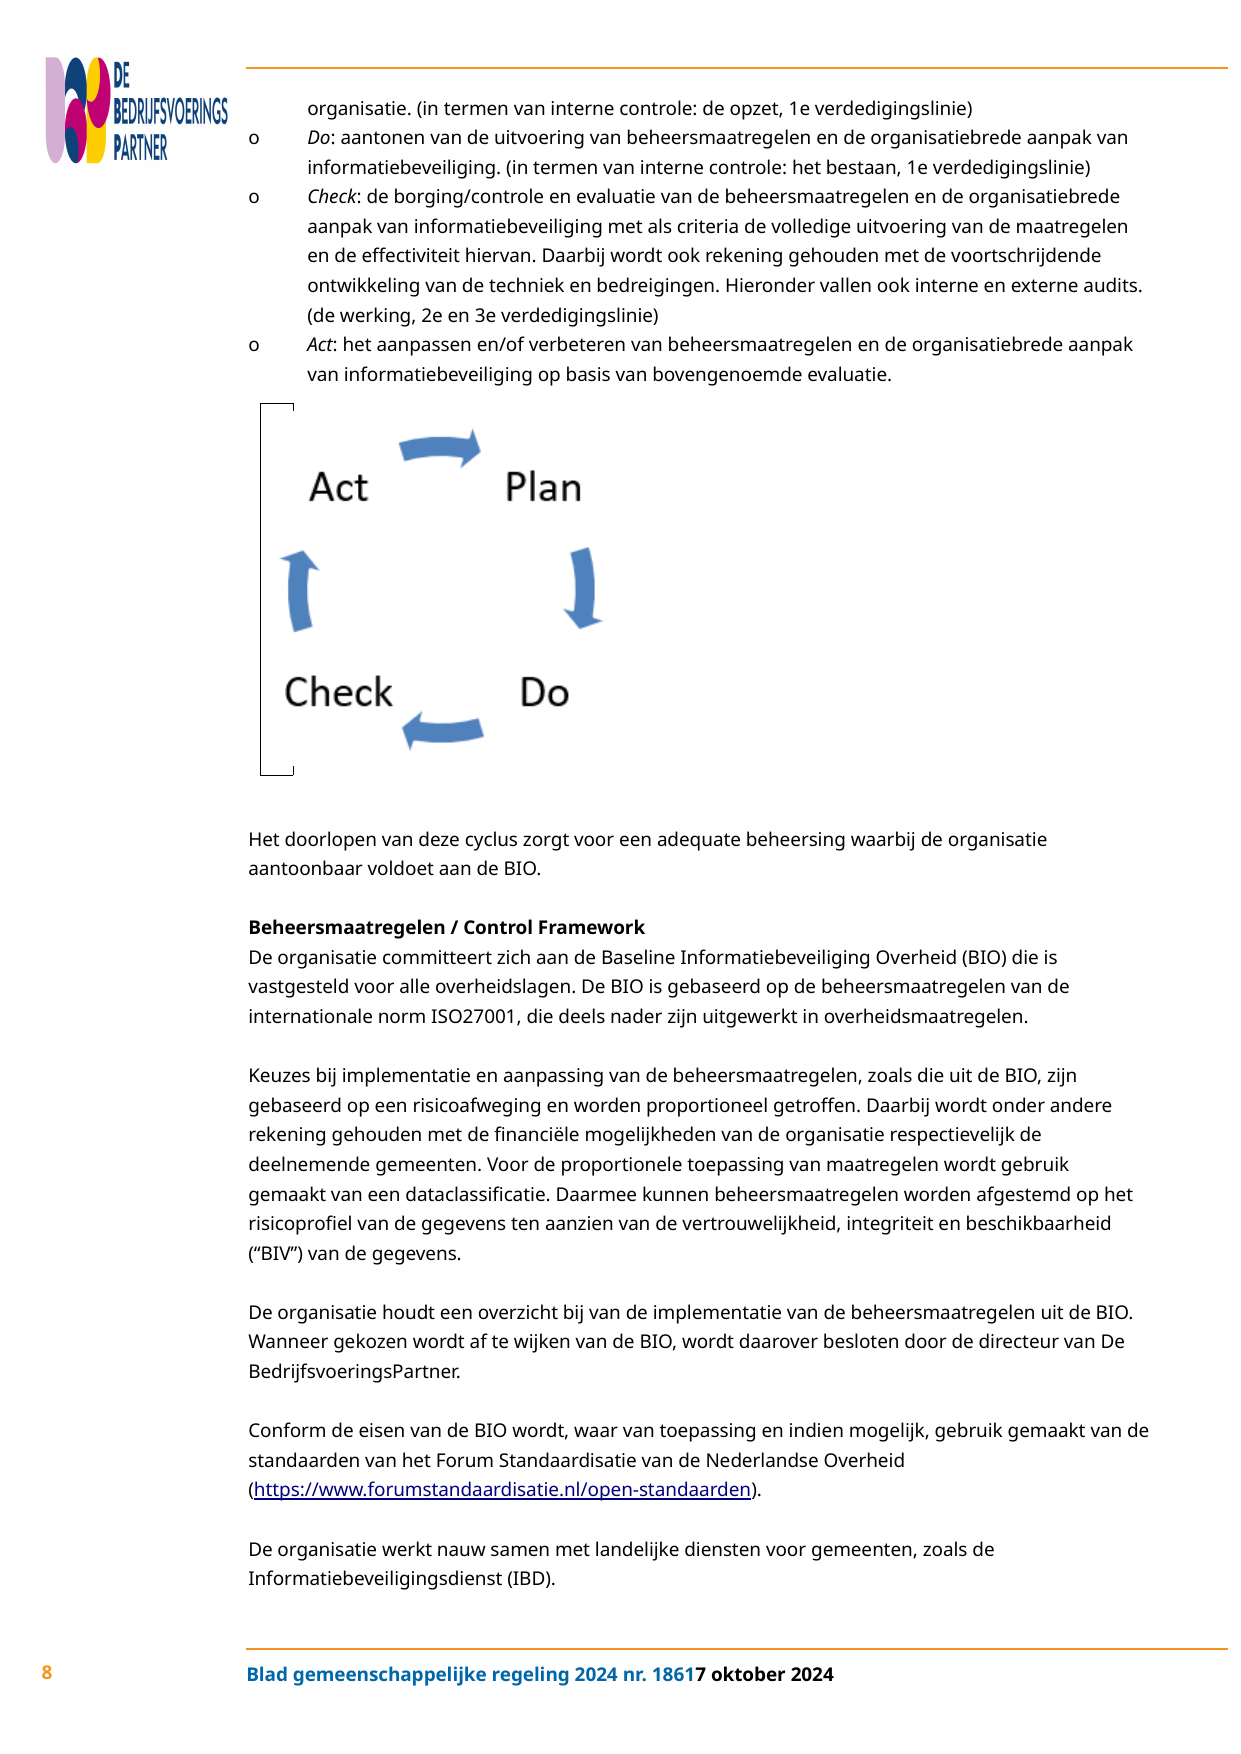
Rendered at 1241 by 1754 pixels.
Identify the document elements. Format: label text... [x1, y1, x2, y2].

list Act: het aanpassen en/of verbeteren van beheersmaatregelen en de organisatiebrede aanpak van informatiebeveiliging op basis van bovengenoemde evaluatie. [248, 331, 1152, 387]
picture [268, 411, 624, 766]
text De organisatie committeert zich aan de Baseline Informatiebeveiliging Overheid (BIO) die is vastgesteld voor alle overheidslagen. De BIO is gebaseerd op de beheersmaatregelen van de internationale norm ISO27001, die deels nader zijn uitgewerkt in overheidsmaatregelen. [248, 944, 1152, 1029]
picture [41, 47, 231, 172]
text Keuzes bij implementatie en aanpassing van de beheersmaatregelen, zoals die uit de BIO, zijn gebaseerd op een risicoafweging en worden proportioneel getroffen. Daarbij wordt onder andere rekening gehouden met de financiële mogelijkheden van de organisatie respectievelijk de deelnemende gemeenten. Voor de proportionele toepassing van maatregelen wordt gebruik gemaakt van een dataclassificatie. Daarmee kunnen beheersmaatregelen worden afgestemd op het risicoprofiel van de gegevens ten aanzien van de vertrouwelijkheid, integriteit en beschikbaarheid (“BIV”) van de gegevens. [248, 1062, 1152, 1266]
list Check: de borging/controle en evaluatie van de beheersmaatregelen en de organisatiebrede aanpak van informatiebeveiliging met als criteria de volledige uitvoering van de maatregelen en de effectiviteit hiervan. Daarbij wordt ook rekening gehouden met de voortschrijdende ontwikkeling van de techniek en bedreigingen. Hieronder vallen ook interne en externe audits. (de werking, 2e en 3e verdedigingslinie) [248, 183, 1152, 328]
text Beheersmaatregelen / Control Framework [248, 914, 1152, 940]
text De organisatie houdt een overzicht bij van de implementatie van de beheersmaatregelen uit de BIO. Wanneer gekozen wordt af te wijken van de BIO, wordt daarover besloten door de directeur van De BedrijfsvoeringsPartner. [248, 1299, 1152, 1384]
text Het doorlopen van deze cyclus zorgt voor een adequate beheersing waarbij de organisatie aantoonbaar voldoet aan de BIO. [248, 826, 1152, 881]
text Conform de eisen van de BIO wordt, waar van toepassing en indien mogelijk, gebruik gemaakt van de standaarden van het Forum Standaardisatie van de Nederlandse Overheid (https://www.forumstandaardisatie.nl/open-standaarden). [248, 1417, 1152, 1502]
list organisatie. (in termen van interne controle: de opzet, 1e verdedigingslinie) [248, 95, 1152, 121]
list Do: aantonen van de uitvoering van beheersmaatregelen en de organisatiebrede aanpak van informatiebeveiliging. (in termen van interne controle: het bestaan, 1e verdedigingslinie) [248, 124, 1152, 180]
text De organisatie werkt nauw samen met landelijke diensten voor gemeenten, zoals de Informatiebeveiligingsdienst (IBD). [248, 1536, 1152, 1591]
